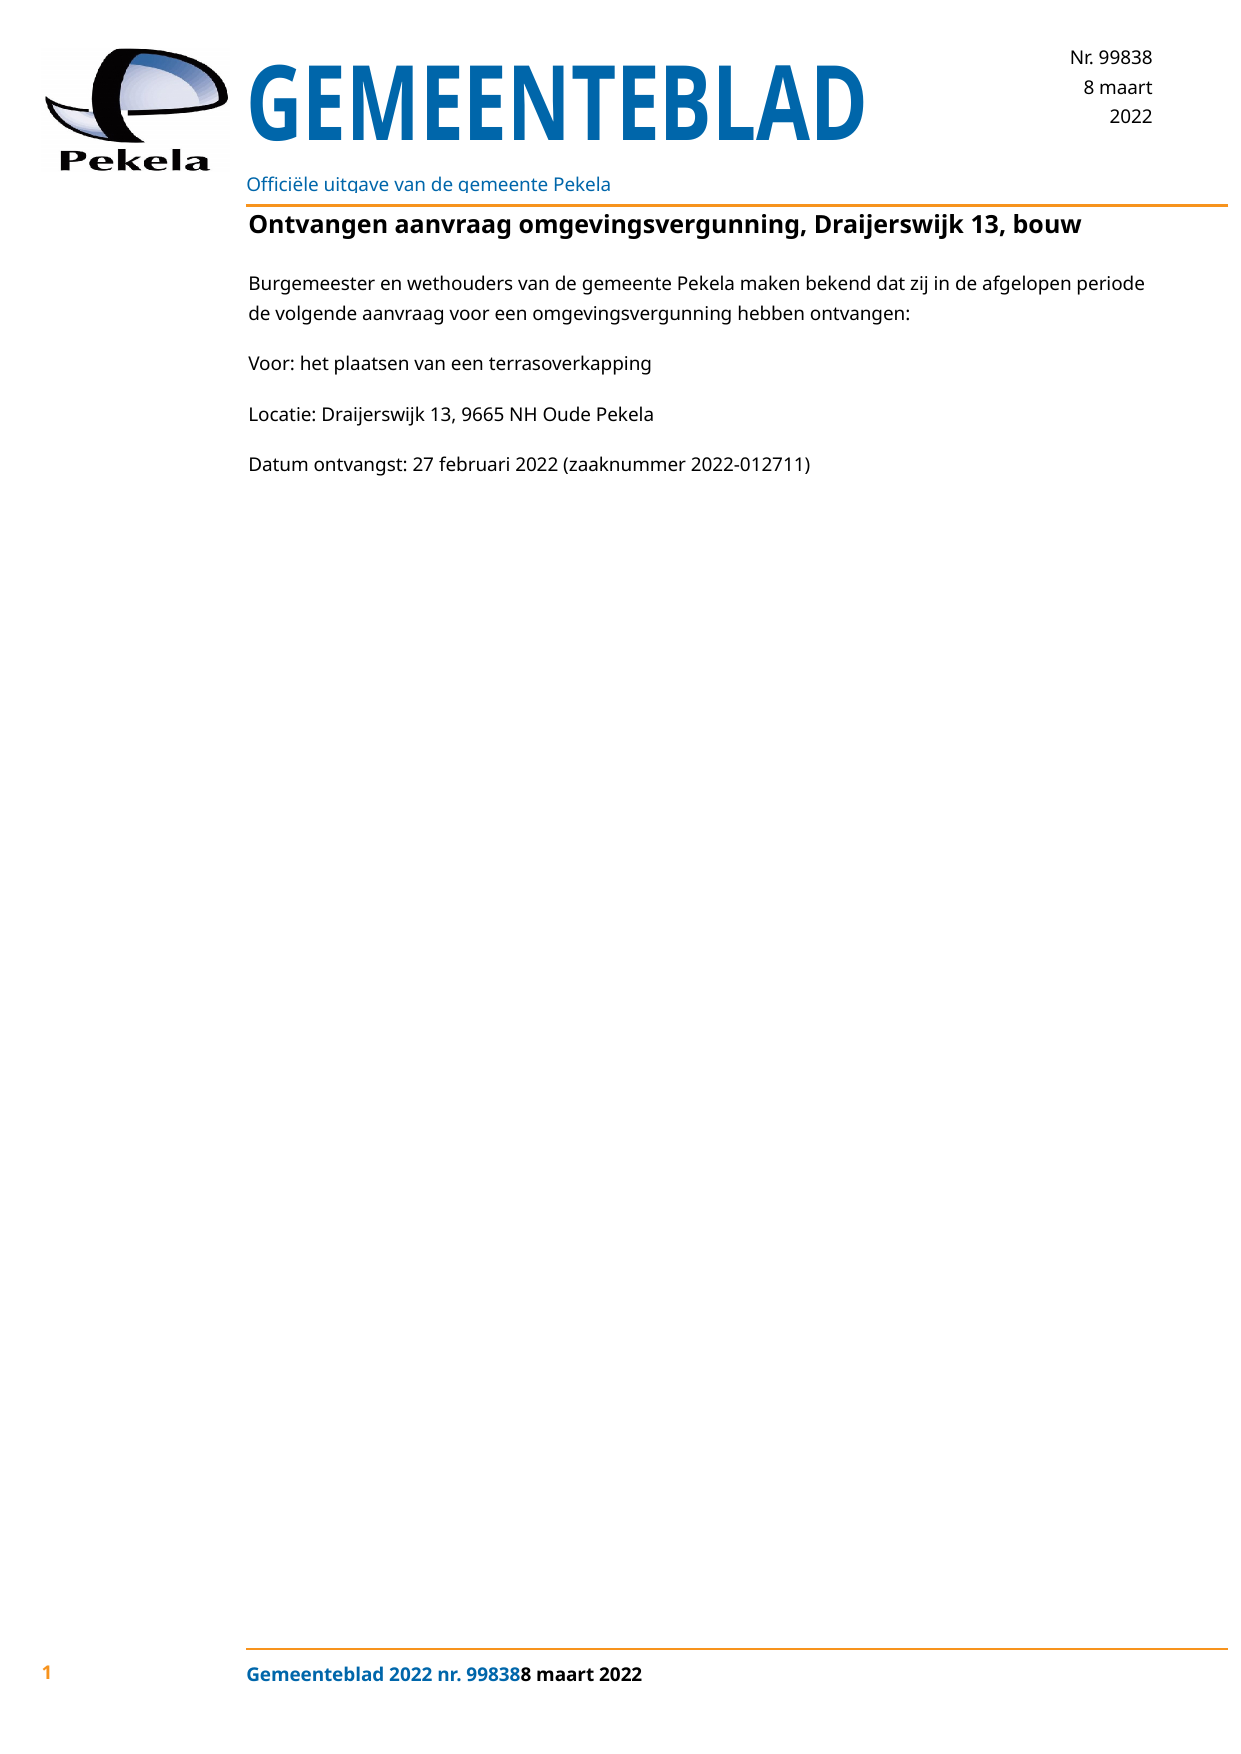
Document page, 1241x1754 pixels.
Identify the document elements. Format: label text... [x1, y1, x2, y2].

text Burgemeester en wethouders van de gemeente Pekela maken bekend dat zij in de afgelopen periode de volgende aanvraag voor een omgevingsvergunning hebben ontvangen: [248, 270, 1152, 326]
picture [41, 47, 231, 172]
text Voor: het plaatsen van een terrasoverkapping [248, 350, 1152, 376]
text Datum ontvangst: 27 februari 2022 (zaaknummer 2022-012711) [248, 451, 1152, 477]
text Locatie: Draijerswijk 13, 9665 NH Oude Pekela [248, 401, 1152, 426]
text Ontvangen aanvraag omgevingsvergunning, Draijerswijk 13, bouw [248, 207, 1152, 241]
